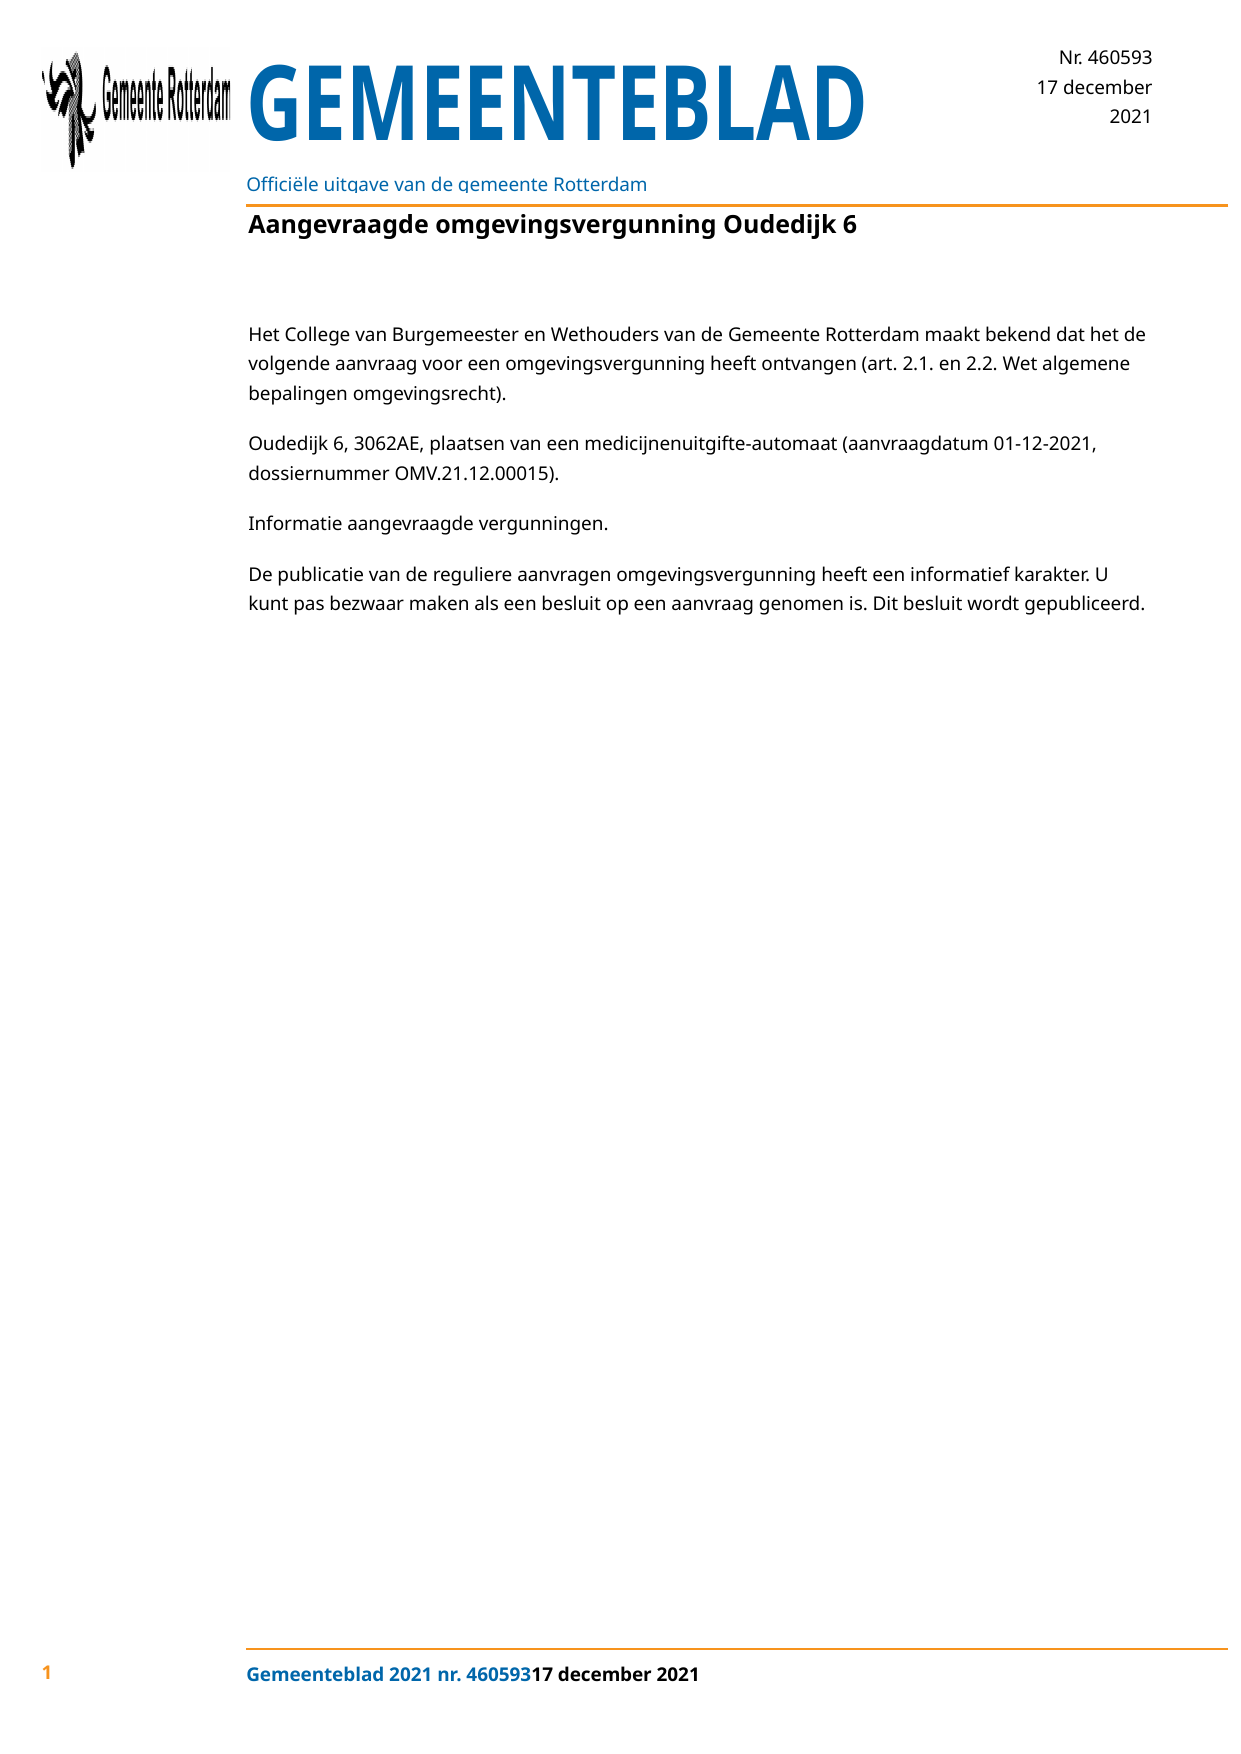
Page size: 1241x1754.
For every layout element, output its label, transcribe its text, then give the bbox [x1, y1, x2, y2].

text De publicatie van de reguliere aanvragen omgevingsvergunning heeft een informatief karakter. U kunt pas bezwaar maken als een besluit op een aanvraag genomen is. Dit besluit wordt gepubliceerd. [248, 561, 1152, 616]
text Oudedijk 6, 3062AE, plaatsen van een medicijnenuitgifte-automaat (aanvraagdatum 01-12-2021, dossiernummer OMV.21.12.00015). [248, 430, 1152, 486]
text Het College van Burgemeester en Wethouders van de Gemeente Rotterdam maakt bekend dat het de volgende aanvraag voor een omgevingsvergunning heeft ontvangen (art. 2.1. en 2.2. Wet algemene bepalingen omgevingsrecht). [248, 321, 1152, 406]
text Aangevraagde omgevingsvergunning Oudedijk 6 [248, 207, 1152, 241]
picture [41, 47, 231, 172]
text Informatie aangevraagde vergunningen. [248, 510, 1152, 536]
